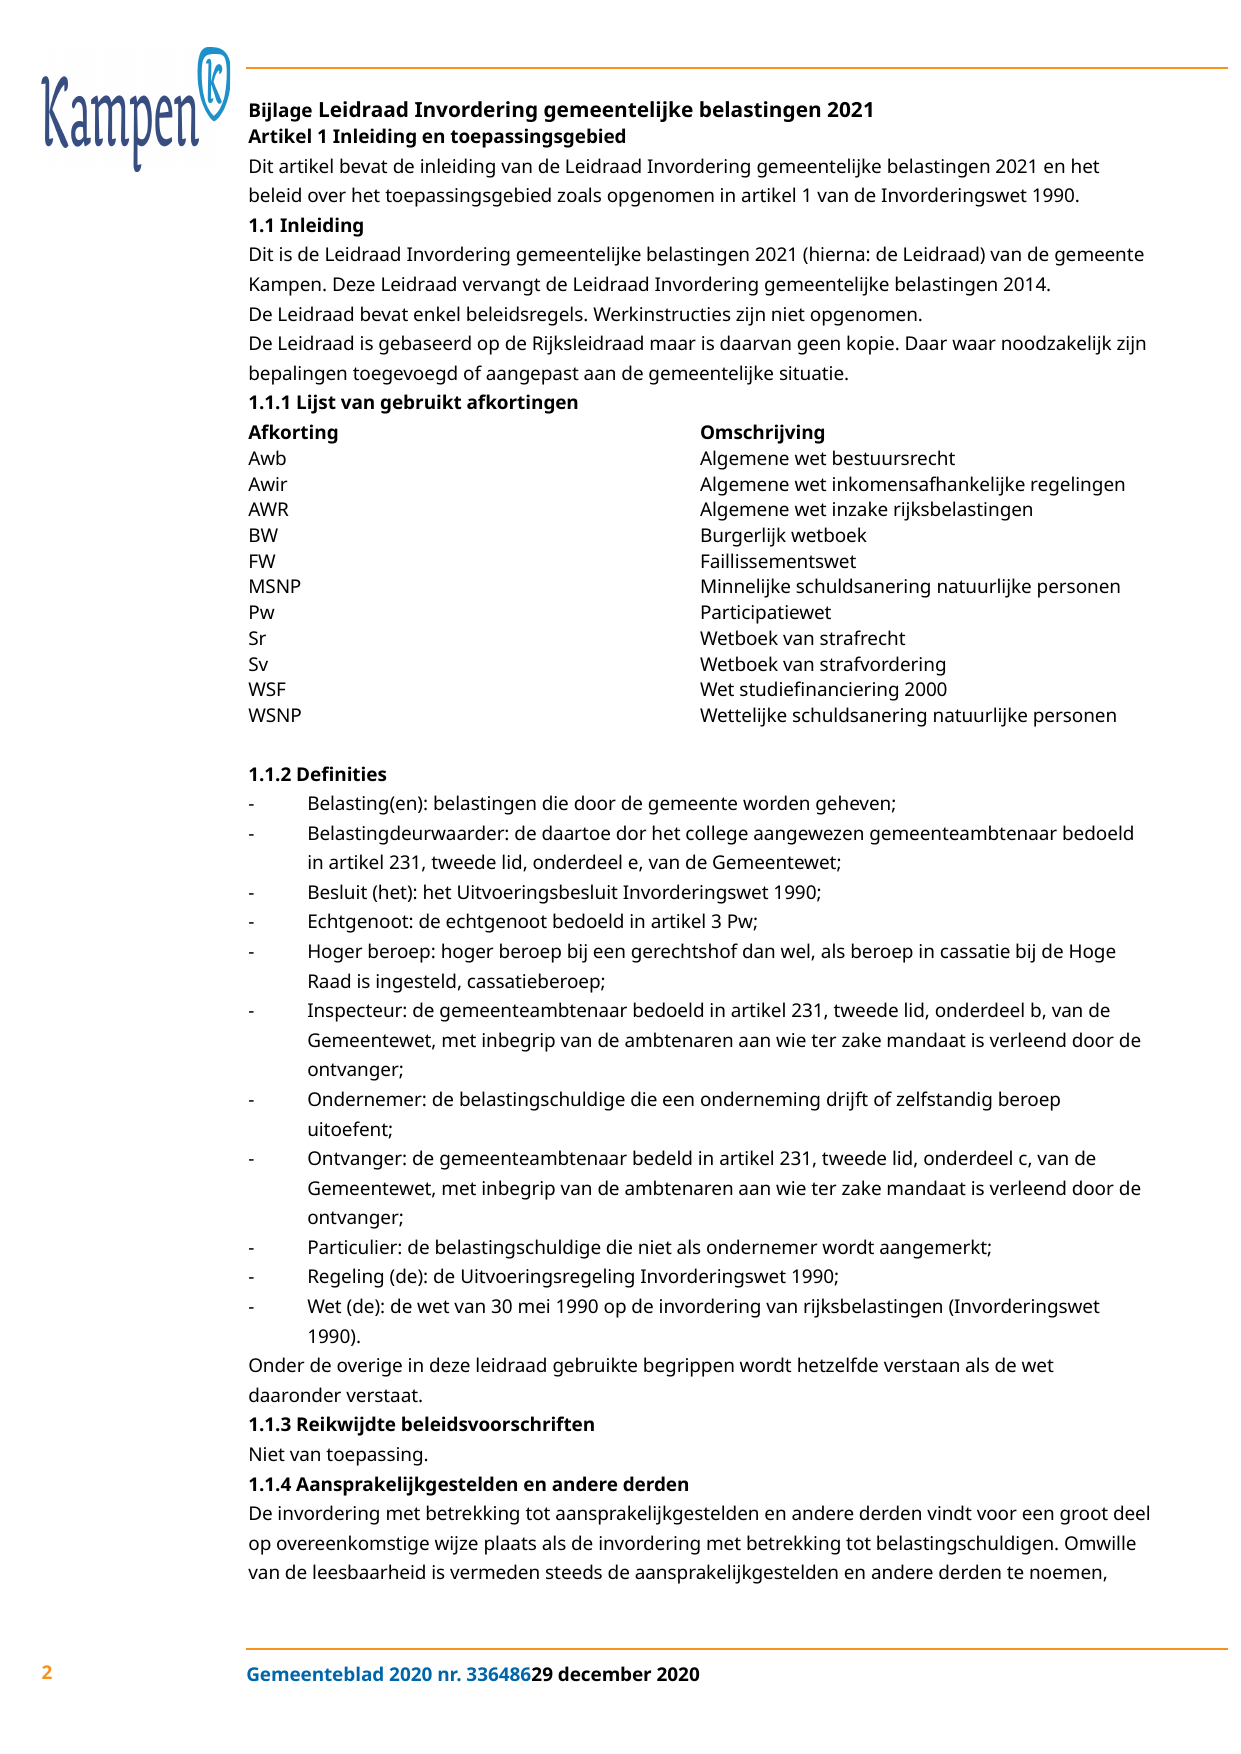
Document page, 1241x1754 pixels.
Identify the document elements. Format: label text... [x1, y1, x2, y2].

table_cell WSF [248, 677, 700, 702]
list Hoger beroep: hoger beroep bij een gerechtshof dan wel, als beroep in cassatie bij de Hoge Raad is ingesteld, cassatieberoep; [248, 938, 1152, 994]
text Onder de overige in deze leidraad gebruikte begrippen wordt hetzelfde verstaan als de wet daaronder verstaat. [248, 1352, 1152, 1408]
table_cell WSNP [248, 702, 700, 728]
table_cell Algemene wet inkomensafhankelijke regelingen [700, 471, 1152, 496]
list Echtgenoot: de echtgenoot bedoeld in artikel 3 Pw; [248, 909, 1152, 934]
text 1.1.1 Lijst van gebruikt afkortingen [248, 389, 1152, 415]
table_cell Participatiewet [700, 599, 1152, 625]
table_cell AWR [248, 496, 700, 522]
text Dit is de Leidraad Invordering gemeentelijke belastingen 2021 (hierna: de Leidraad) van de gemeente Kampen. Deze Leidraad vervangt de Leidraad Invordering gemeentelijke belastingen 2014. [248, 242, 1152, 297]
list Ontvanger: de gemeenteambtenaar bedeld in artikel 231, tweede lid, onderdeel c, van de Gemeentewet, met inbegrip van de ambtenaren aan wie ter zake mandaat is verleend door de ontvanger; [248, 1145, 1152, 1230]
table_cell Sv [248, 651, 700, 677]
text De invordering met betrekking tot aansprakelijkgestelden en andere derden vindt voor een groot deel op overeenkomstige wijze plaats als de invordering met betrekking tot belastingschuldigen. Omwille van de leesbaarheid is vermeden steeds de aansprakelijkgestelden en andere derden te noemen, [248, 1500, 1152, 1585]
text Dit artikel bevat de inleiding van de Leidraad Invordering gemeentelijke belastingen 2021 en het beleid over het toepassingsgebied zoals opgenomen in artikel 1 van de Invorderingswet 1990. [248, 153, 1152, 208]
table_cell MSNP [248, 574, 700, 599]
list Besluit (het): het Uitvoeringsbesluit Invorderingswet 1990; [248, 879, 1152, 905]
list Particulier: de belastingschuldige die niet als ondernemer wordt aangemerkt; [248, 1234, 1152, 1260]
table_cell Algemene wet inzake rijksbelastingen [700, 496, 1152, 522]
table_cell Awir [248, 471, 700, 496]
table_cell Wetboek van strafrecht [700, 625, 1152, 651]
text 1.1.3 Reikwijdte beleidsvoorschriften [248, 1412, 1152, 1437]
table_cell Algemene wet bestuursrecht [700, 445, 1152, 471]
table_cell FW [248, 548, 700, 574]
table_cell Pw [248, 599, 700, 625]
list Wet (de): de wet van 30 mei 1990 op de invordering van rijksbelastingen (Invorderingswet 1990). [248, 1293, 1152, 1349]
text De Leidraad is gebaseerd op de Rijksleidraad maar is daarvan geen kopie. Daar waar noodzakelijk zijn bepalingen toegevoegd of aangepast aan de gemeentelijke situatie. [248, 330, 1152, 386]
list Inspecteur: de gemeenteambtenaar bedoeld in artikel 231, tweede lid, onderdeel b, van de Gemeentewet, met inbegrip van de ambtenaren aan wie ter zake mandaat is verleend door de ontvanger; [248, 997, 1152, 1082]
list Belasting(en): belastingen die door de gemeente worden geheven; [248, 790, 1152, 816]
picture [41, 47, 231, 172]
text Bijlage Leidraad Invordering gemeentelijke belastingen 2021 [248, 95, 1152, 123]
text Artikel 1 Inleiding en toepassingsgebied [248, 123, 1152, 149]
list Regeling (de): de Uitvoeringsregeling Invorderingswet 1990; [248, 1264, 1152, 1289]
text Niet van toepassing. [248, 1441, 1152, 1467]
text De Leidraad bevat enkel beleidsregels. Werkinstructies zijn niet opgenomen. [248, 301, 1152, 327]
table_cell Wetboek van strafvordering [700, 651, 1152, 677]
table_cell Awb [248, 445, 700, 471]
table_cell Burgerlijk wetboek [700, 522, 1152, 548]
table_cell Wet studiefinanciering 2000 [700, 677, 1152, 702]
list Belastingdeurwaarder: de daartoe dor het college aangewezen gemeenteambtenaar bedoeld in artikel 231, tweede lid, onderdeel e, van de Gemeentewet; [248, 820, 1152, 875]
table_cell Minnelijke schuldsanering natuurlijke personen [700, 574, 1152, 599]
table_cell Faillissementswet [700, 548, 1152, 574]
table_header Afkorting [248, 419, 700, 445]
text 1.1.2 Definities [248, 761, 1152, 787]
table_cell BW [248, 522, 700, 548]
text 1.1.4 Aansprakelijkgestelden en andere derden [248, 1471, 1152, 1497]
list Ondernemer: de belastingschuldige die een onderneming drijft of zelfstandig beroep uitoefent; [248, 1086, 1152, 1142]
table_cell Wettelijke schuldsanering natuurlijke personen [700, 702, 1152, 728]
text 1.1 Inleiding [248, 212, 1152, 238]
table_header Omschrijving [700, 419, 1152, 445]
table_cell Sr [248, 625, 700, 651]
